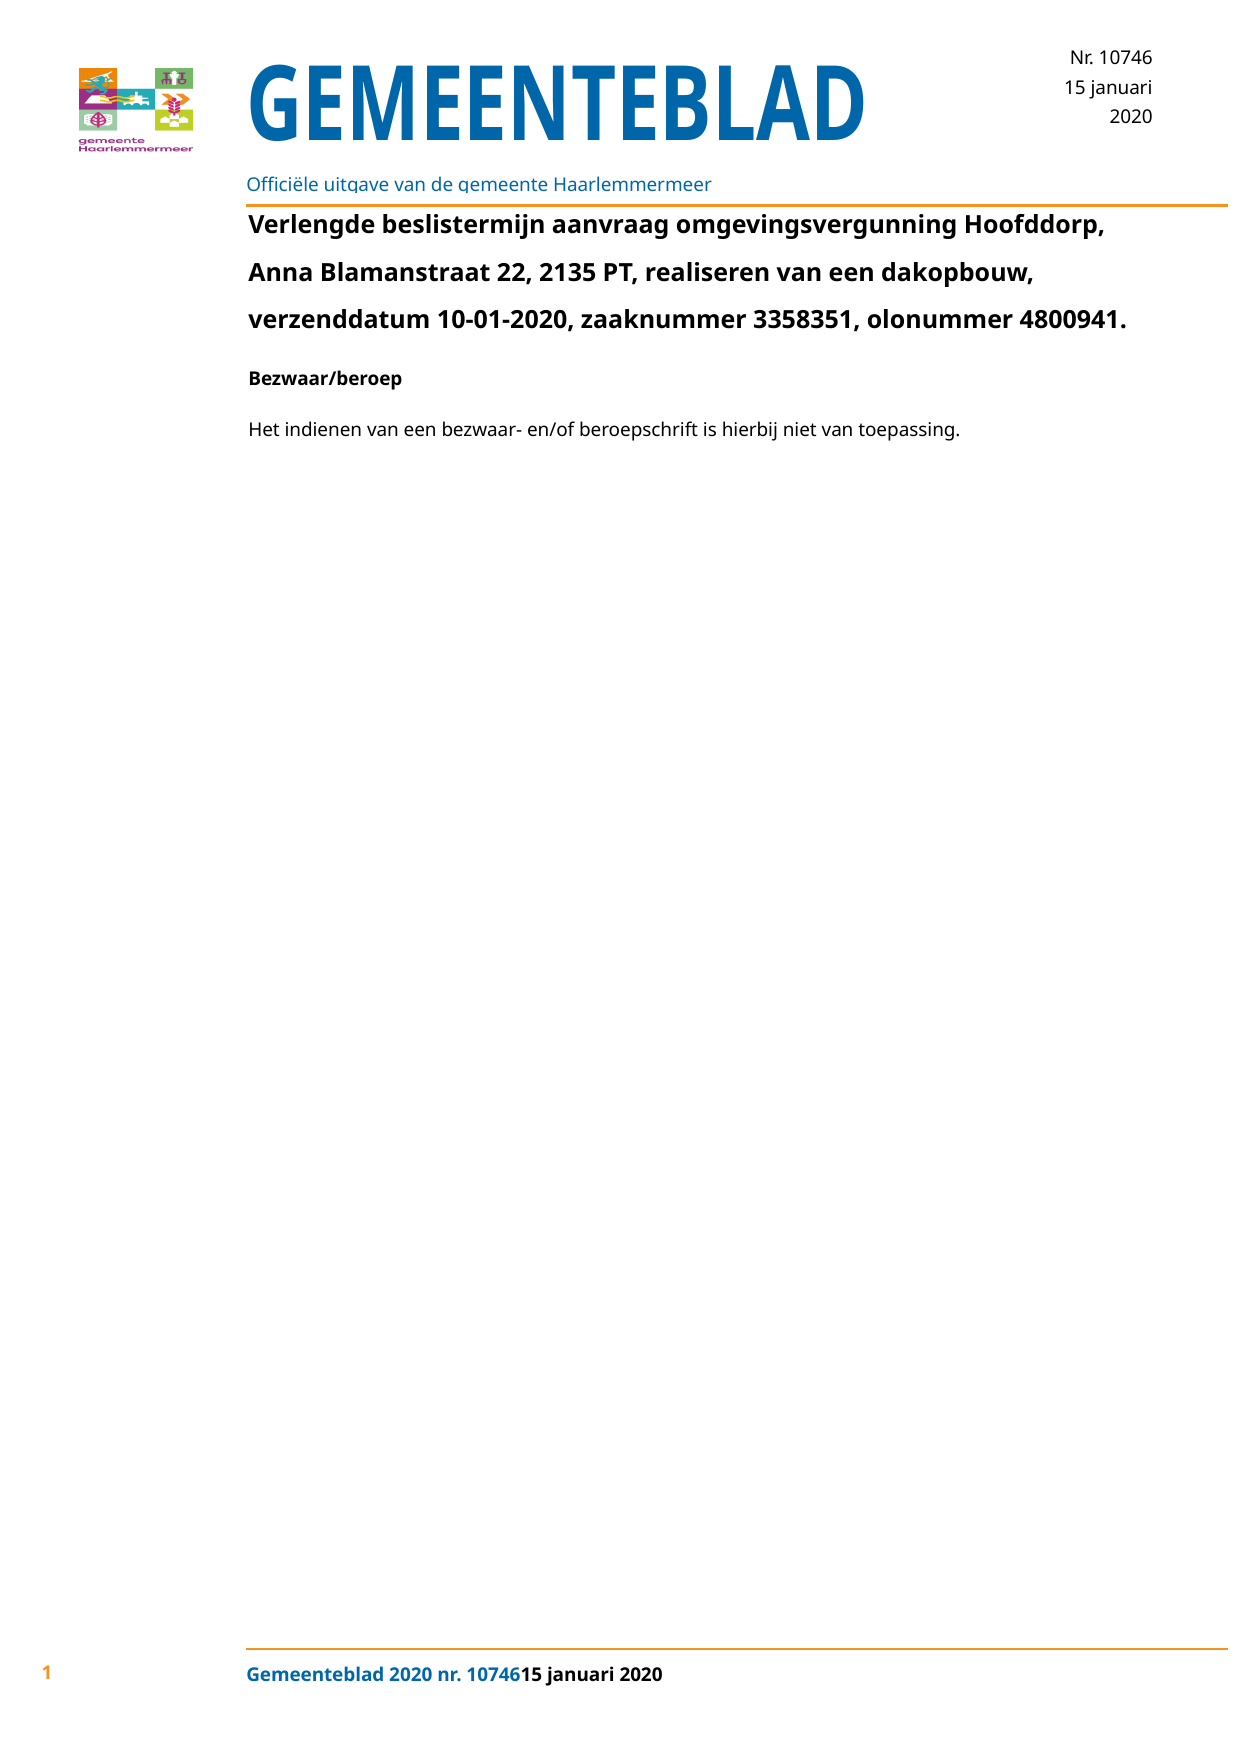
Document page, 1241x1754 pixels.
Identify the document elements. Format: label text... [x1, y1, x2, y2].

text Het indienen van een bezwaar- en/of beroepschrift is hierbij niet van toepassing. [248, 416, 1152, 442]
text Bezwaar/beroep [248, 366, 1152, 391]
text Verlengde beslistermijn aanvraag omgevingsvergunning Hoofddorp, Anna Blamanstraat 22, 2135 PT, realiseren van een dakopbouw, verzenddatum 10-01-2020, zaaknummer 3358351, olonummer 4800941. [248, 207, 1152, 336]
picture [41, 47, 231, 172]
